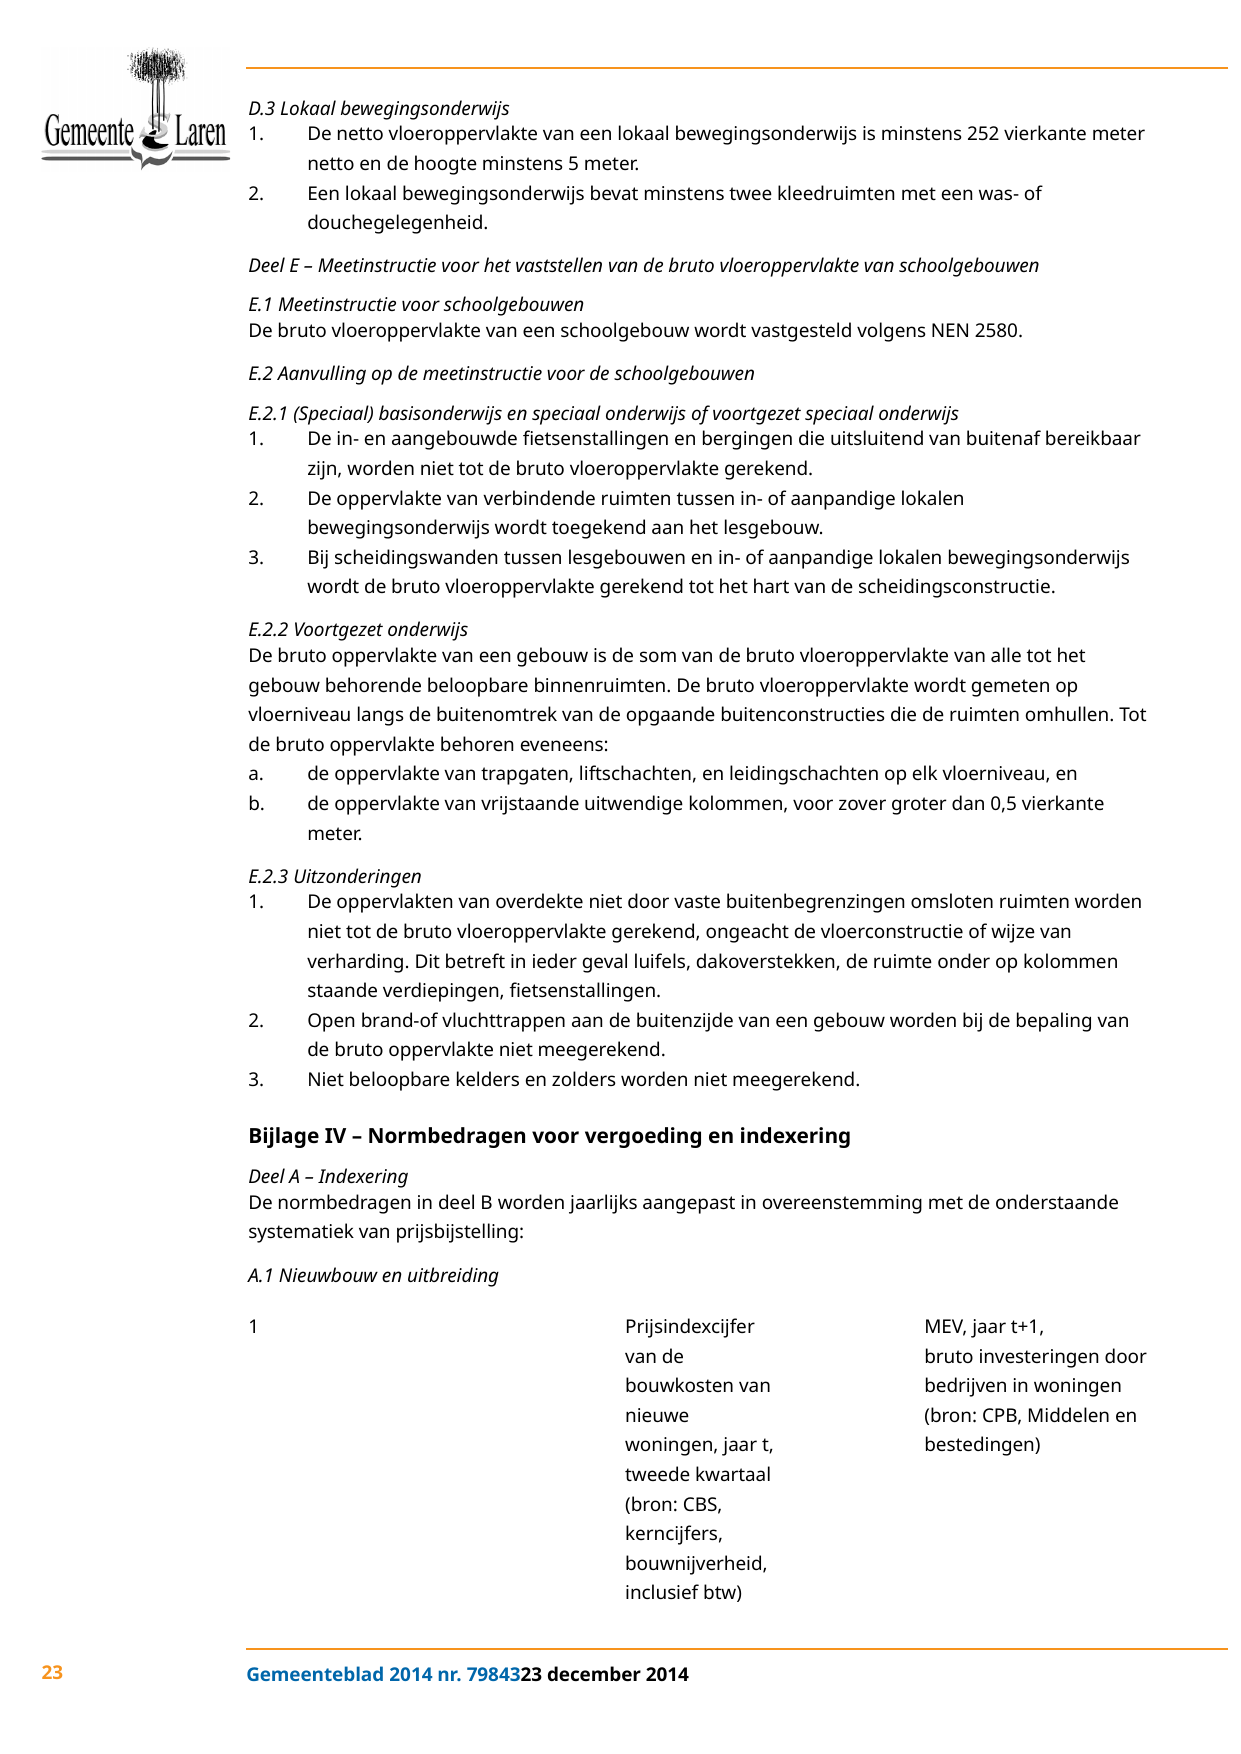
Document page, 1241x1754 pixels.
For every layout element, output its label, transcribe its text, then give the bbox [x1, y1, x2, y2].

list de oppervlakte van vrijstaande uitwendige kolommen, voor zover groter dan 0,5 vierkante meter. [248, 790, 1152, 846]
list De netto vloeroppervlakte van een lokaal bewegingsonderwijs is minstens 252 vierkante meter netto en de hoogte minstens 5 meter. [248, 121, 1152, 176]
text Deel A – Indexering [248, 1163, 1152, 1189]
table_header 1 [248, 1313, 476, 1605]
list De oppervlakte van verbindende ruimten tussen in- of aanpandige lokalen bewegingsonderwijs wordt toegekend aan het lesgebouw. [248, 485, 1152, 540]
table_header [476, 1313, 625, 1605]
text Deel E – Meetinstructie voor het vaststellen van de bruto vloeroppervlakte van schoolgebouwen [248, 252, 1152, 278]
list Open brand-of vluchttrappen aan de buitenzijde van een gebouw worden bij de bepaling van de bruto oppervlakte niet meegerekend. [248, 1007, 1152, 1062]
list de oppervlakte van trapgaten, liftschachten, en leidingschachten op elk vloerniveau, en [248, 761, 1152, 786]
table_header MEV, jaar t+1, bruto investeringen door bedrijven in woningen (bron: CPB, Middelen en bestedingen) [924, 1313, 1152, 1605]
list De in- en aangebouwde fietsenstallingen en bergingen die uitsluitend van buitenaf bereikbaar [248, 426, 1152, 451]
list Niet beloopbare kelders en zolders worden niet meegerekend. [248, 1066, 1152, 1092]
text E.2.3 Uitzonderingen [248, 863, 1152, 889]
text E.2.1 (Speciaal) basisonderwijs en speciaal onderwijs of voortgezet speciaal onderwijs [248, 400, 1152, 426]
text Bijlage IV – Normbedragen voor vergoeding en indexering [248, 1121, 1152, 1150]
text E.2 Aanvulling op de meetinstructie voor de schoolgebouwen [248, 361, 1152, 386]
list zijn, worden niet tot de bruto vloeroppervlakte gerekend. [248, 455, 1152, 481]
text A.1 Nieuwbouw en uitbreiding [248, 1262, 1152, 1288]
list Een lokaal bewegingsonderwijs bevat minstens twee kleedruimten met een was- of douchegelegenheid. [248, 180, 1152, 235]
text De bruto vloeroppervlakte van een schoolgebouw wordt vastgesteld volgens NEN 2580. [248, 317, 1152, 343]
text E.2.2 Voortgezet onderwijs [248, 617, 1152, 642]
text D.3 Lokaal bewegingsonderwijs [248, 95, 1152, 121]
text De bruto oppervlakte van een gebouw is de som van de bruto vloeroppervlakte van alle tot het gebouw behorende beloopbare binnenruimten. De bruto vloeroppervlakte wordt gemeten op vloerniveau langs de buitenomtrek van de opgaande buitenconstructies die de ruimten omhullen. Tot de bruto oppervlakte behoren eveneens: [248, 642, 1152, 757]
text E.1 Meetinstructie voor schoolgebouwen [248, 292, 1152, 317]
list De oppervlakten van overdekte niet door vaste buitenbegrenzingen omsloten ruimten worden niet tot de bruto vloeroppervlakte gerekend, ongeacht de vloerconstructie of wijze van verharding. Dit betreft in ieder geval luifels, dakoverstekken, de ruimte onder op kolommen staande verdiepingen, fietsenstallingen. [248, 889, 1152, 1003]
table_header Prijsindexcijfer van de bouwkosten van nieuwe woningen, jaar t, tweede kwartaal (bron: CBS, kerncijfers, bouwnijverheid, inclusief btw) [625, 1313, 774, 1605]
text De normbedragen in deel B worden jaarlijks aangepast in overeenstemming met de onderstaande systematiek van prijsbijstelling: [248, 1189, 1152, 1244]
picture [41, 47, 231, 172]
list Bij scheidingswanden tussen lesgebouwen en in- of aanpandige lokalen bewegingsonderwijs wordt de bruto vloeroppervlakte gerekend tot het hart van de scheidingsconstructie. [248, 544, 1152, 599]
table_header [775, 1313, 924, 1605]
